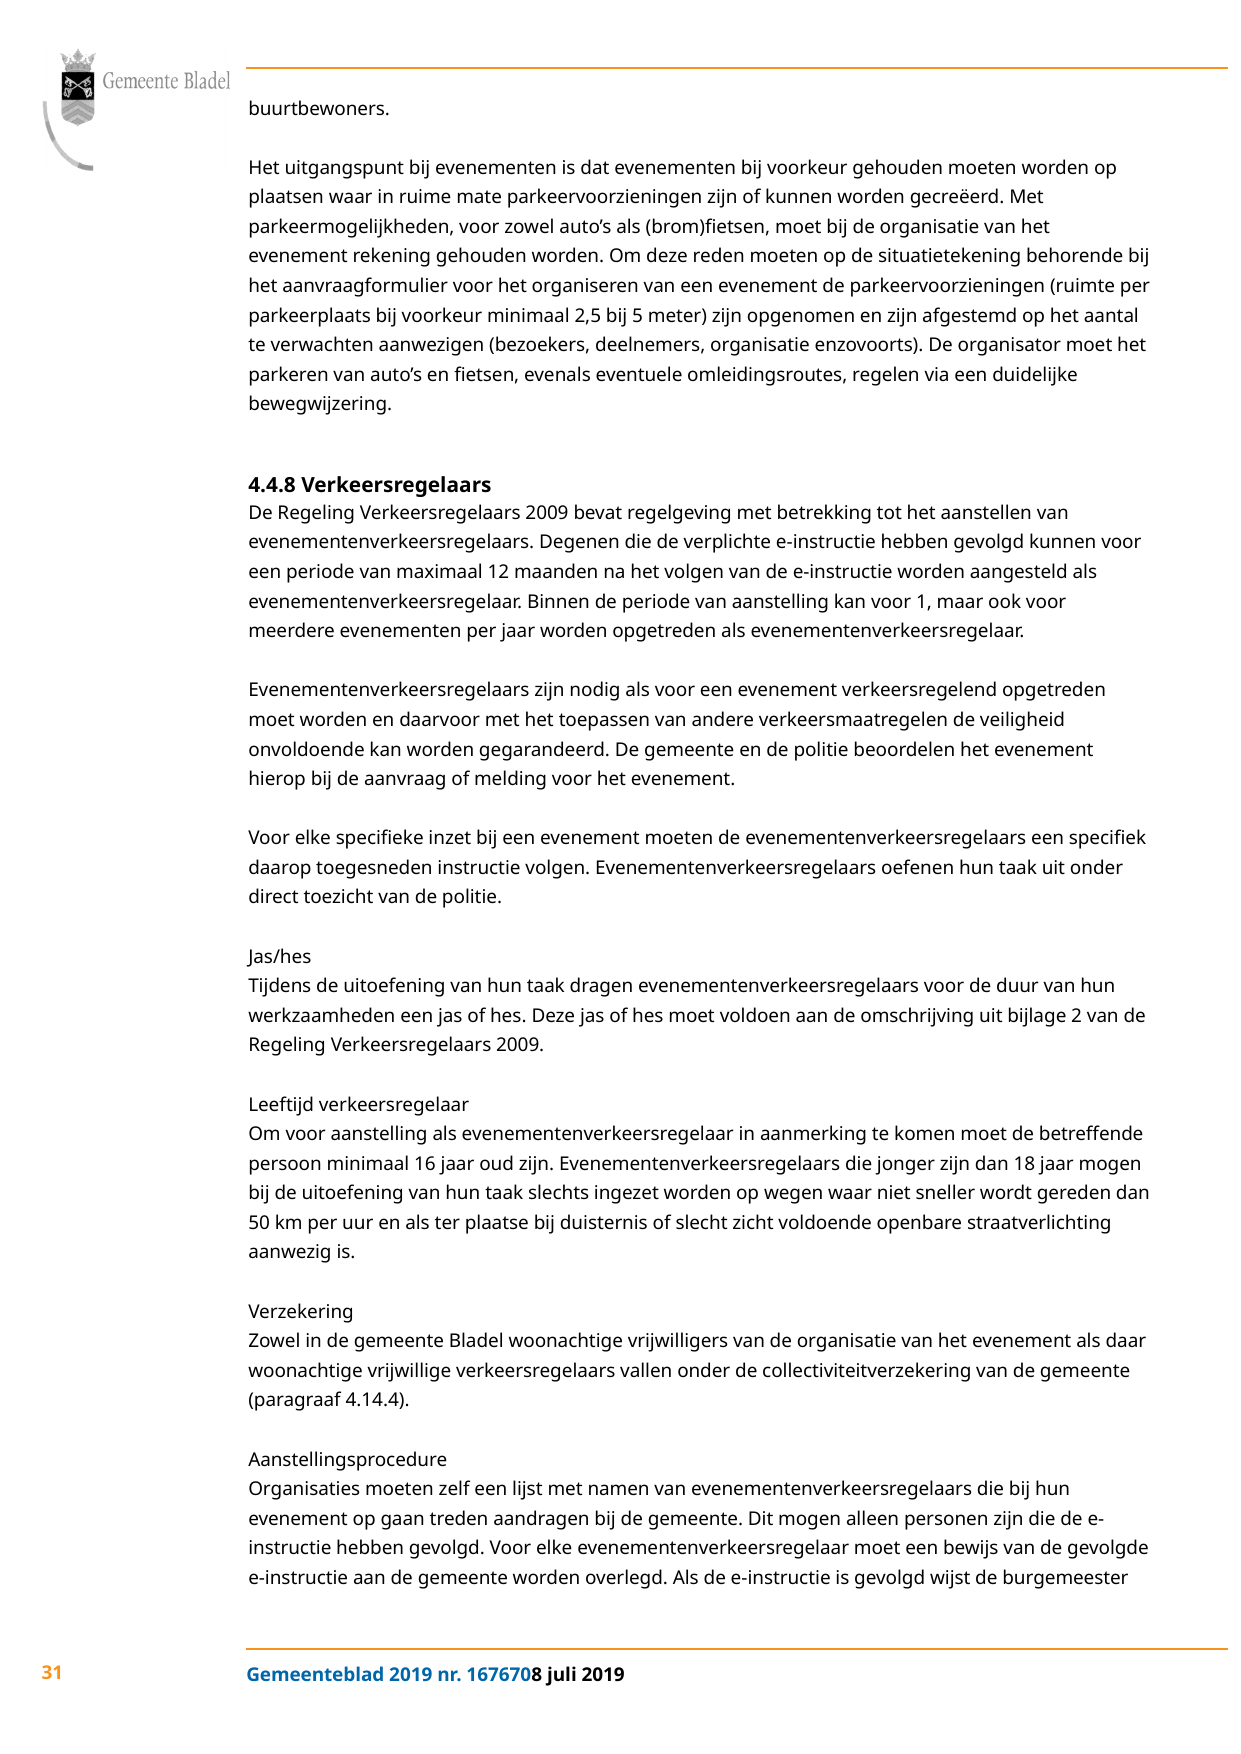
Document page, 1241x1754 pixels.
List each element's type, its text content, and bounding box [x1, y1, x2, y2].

text Aanstellingsprocedure [248, 1446, 1152, 1471]
text Tijdens de uitoefening van hun taak dragen evenementenverkeersregelaars voor de duur van hun werkzaamheden een jas of hes. Deze jas of hes moet voldoen aan de omschrijving uit bijlage 2 van de Regeling Verkeersregelaars 2009. [248, 972, 1152, 1057]
picture [41, 47, 231, 172]
text Evenementenverkeersregelaars zijn nodig als voor een evenement verkeersregelend opgetreden moet worden en daarvoor met het toepassen van andere verkeersmaatregelen de veiligheid onvoldoende kan worden gegarandeerd. De gemeente en de politie beoordelen het evenement hierop bij de aanvraag of melding voor het evenement. [248, 677, 1152, 791]
text 4.4.8 Verkeersregelaars [248, 471, 1152, 499]
text Voor elke specifieke inzet bij een evenement moeten de evenementenverkeersregelaars een specifiek daarop toegesneden instructie volgen. Evenementenverkeersregelaars oefenen hun taak uit onder direct toezicht van de politie. [248, 824, 1152, 909]
text buurtbewoners. [248, 95, 1152, 121]
text Zowel in de gemeente Bladel woonachtige vrijwilligers van de organisatie van het evenement als daar woonachtige vrijwillige verkeersregelaars vallen onder de collectiviteitverzekering van de gemeente (paragraaf 4.14.4). [248, 1327, 1152, 1412]
text De Regeling Verkeersregelaars 2009 bevat regelgeving met betrekking tot het aanstellen van evenementenverkeersregelaars. Degenen die de verplichte e-instructie hebben gevolgd kunnen voor een periode van maximaal 12 maanden na het volgen van de e-instructie worden aangesteld als evenementenverkeersregelaar. Binnen de periode van aanstelling kan voor 1, maar ook voor meerdere evenementen per jaar worden opgetreden als evenementenverkeersregelaar. [248, 499, 1152, 643]
text Leeftijd verkeersregelaar [248, 1091, 1152, 1116]
text Het uitgangspunt bij evenementen is dat evenementen bij voorkeur gehouden moeten worden op plaatsen waar in ruime mate parkeervoorzieningen zijn of kunnen worden gecreëerd. Met parkeermogelijkheden, voor zowel auto’s als (brom)fietsen, moet bij de organisatie van het evenement rekening gehouden worden. Om deze reden moeten op de situatietekening behorende bij het aanvraagformulier voor het organiseren van een evenement de parkeervoorzieningen (ruimte per parkeerplaats bij voorkeur minimaal 2,5 bij 5 meter) zijn opgenomen en zijn afgestemd op het aantal te verwachten aanwezigen (bezoekers, deelnemers, organisatie enzovoorts). De organisator moet het parkeren van auto’s en fietsen, evenals eventuele omleidingsroutes, regelen via een duidelijke bewegwijzering. [248, 154, 1152, 416]
text Verzekering [248, 1298, 1152, 1323]
text Jas/hes [248, 943, 1152, 968]
text Organisaties moeten zelf een lijst met namen van evenementenverkeersregelaars die bij hun evenement op gaan treden aandragen bij de gemeente. Dit mogen alleen personen zijn die de e-instructie hebben gevolgd. Voor elke evenementenverkeersregelaar moet een bewijs van de gevolgde e-instructie aan de gemeente worden overlegd. Als de e-instructie is gevolgd wijst de burgemeester [248, 1475, 1152, 1590]
text Om voor aanstelling als evenementenverkeersregelaar in aanmerking te komen moet de betreffende persoon minimaal 16 jaar oud zijn. Evenementenverkeersregelaars die jonger zijn dan 18 jaar mogen bij de uitoefening van hun taak slechts ingezet worden op wegen waar niet sneller wordt gereden dan 50 km per uur en als ter plaatse bij duisternis of slecht zicht voldoende openbare straatverlichting aanwezig is. [248, 1120, 1152, 1264]
